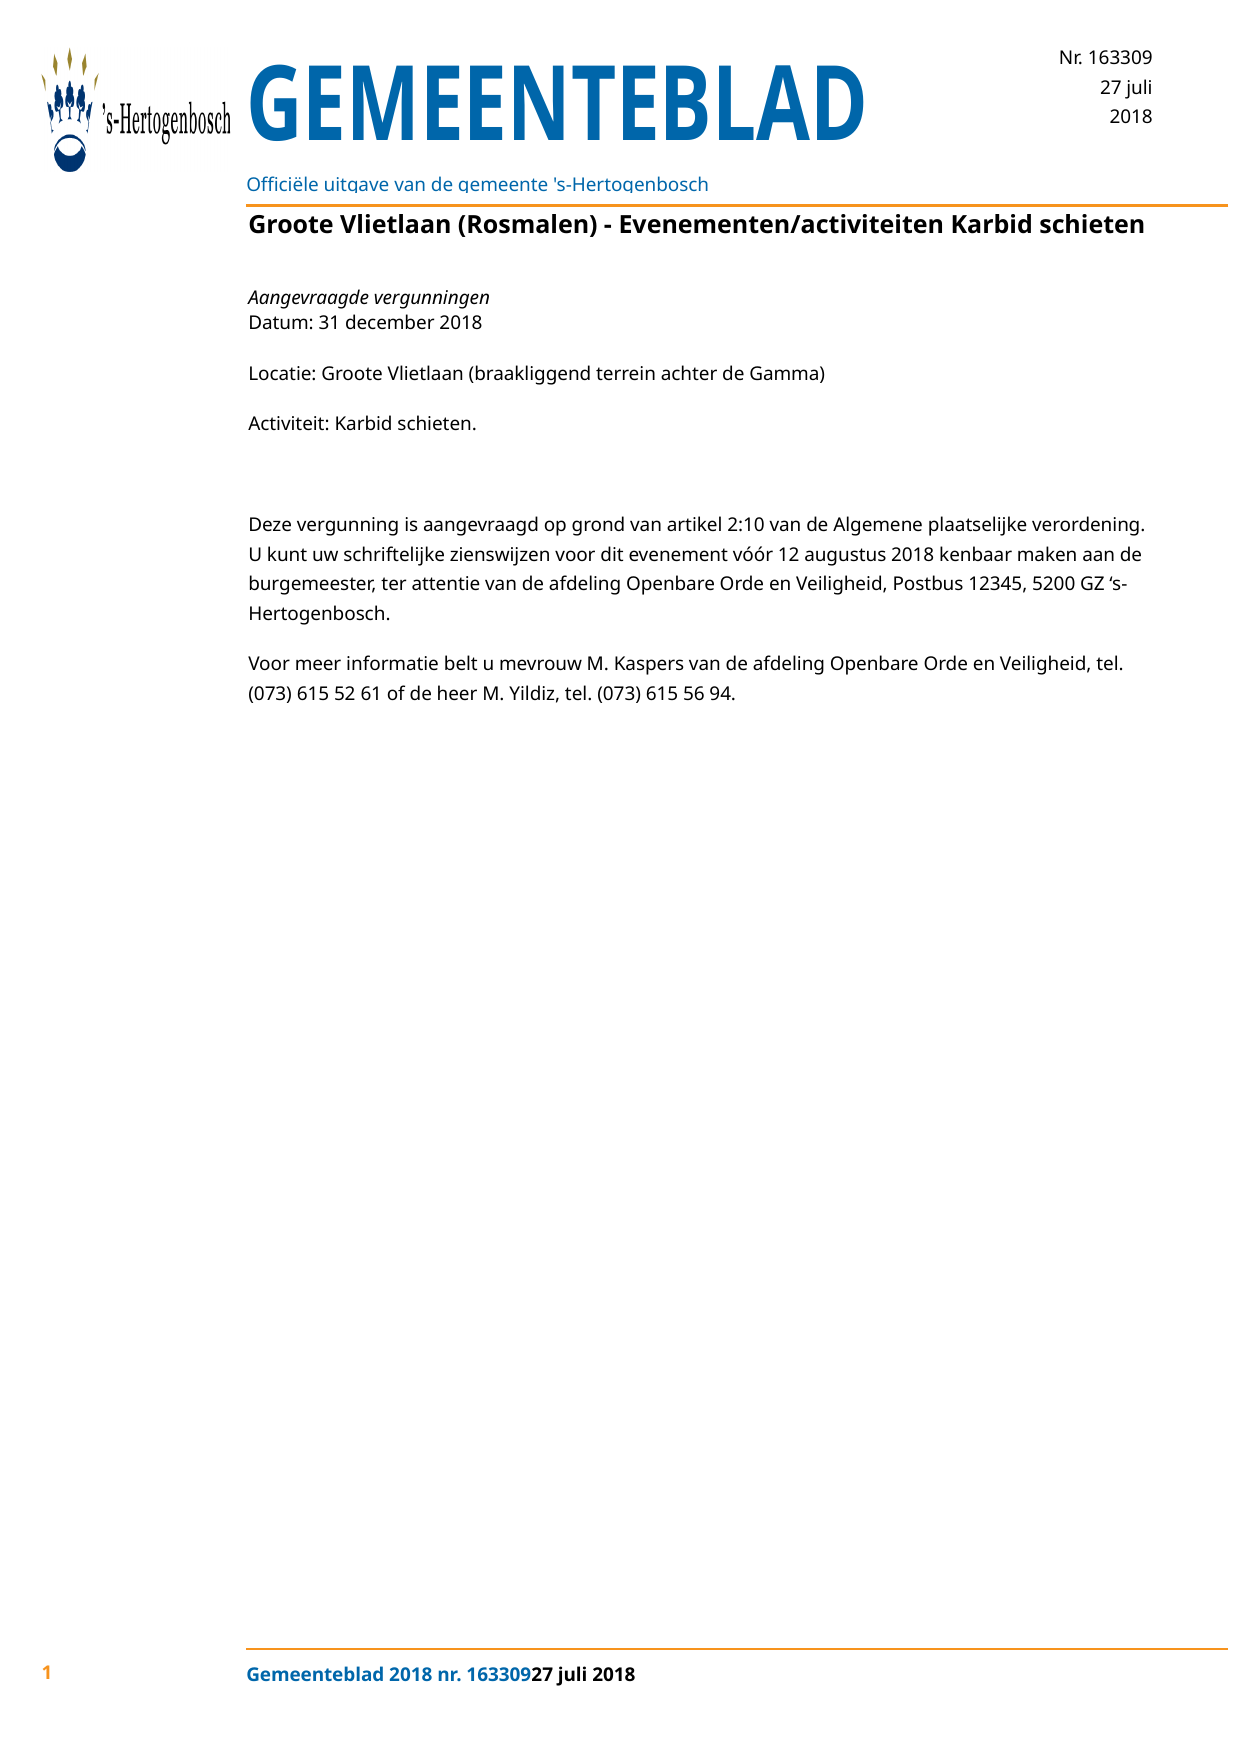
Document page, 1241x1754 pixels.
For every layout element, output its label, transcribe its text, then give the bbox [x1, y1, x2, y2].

text Groote Vlietlaan (Rosmalen) - Evenementen/activiteiten Karbid schieten [248, 207, 1152, 241]
text Activiteit: Karbid schieten. [248, 410, 1152, 436]
picture [41, 47, 231, 172]
text Datum: 31 december 2018 [248, 309, 1152, 335]
text Aangevraagde vergunningen [248, 284, 1152, 309]
text Deze vergunning is aangevraagd op grond van artikel 2:10 van de Algemene plaatselijke verordening. U kunt uw schriftelijke zienswijzen voor dit evenement vóór 12 augustus 2018 kenbaar maken aan de burgemeester, ter attentie van de afdeling Openbare Orde en Veiligheid, Postbus 12345, 5200 GZ ‘s-Hertogenbosch. [248, 511, 1152, 626]
text Locatie: Groote Vlietlaan (braakliggend terrein achter de Gamma) [248, 360, 1152, 386]
text Voor meer informatie belt u mevrouw M. Kaspers van de afdeling Openbare Orde en Veiligheid, tel. (073) 615 52 61 of de heer M. Yildiz, tel. (073) 615 56 94. [248, 650, 1152, 706]
